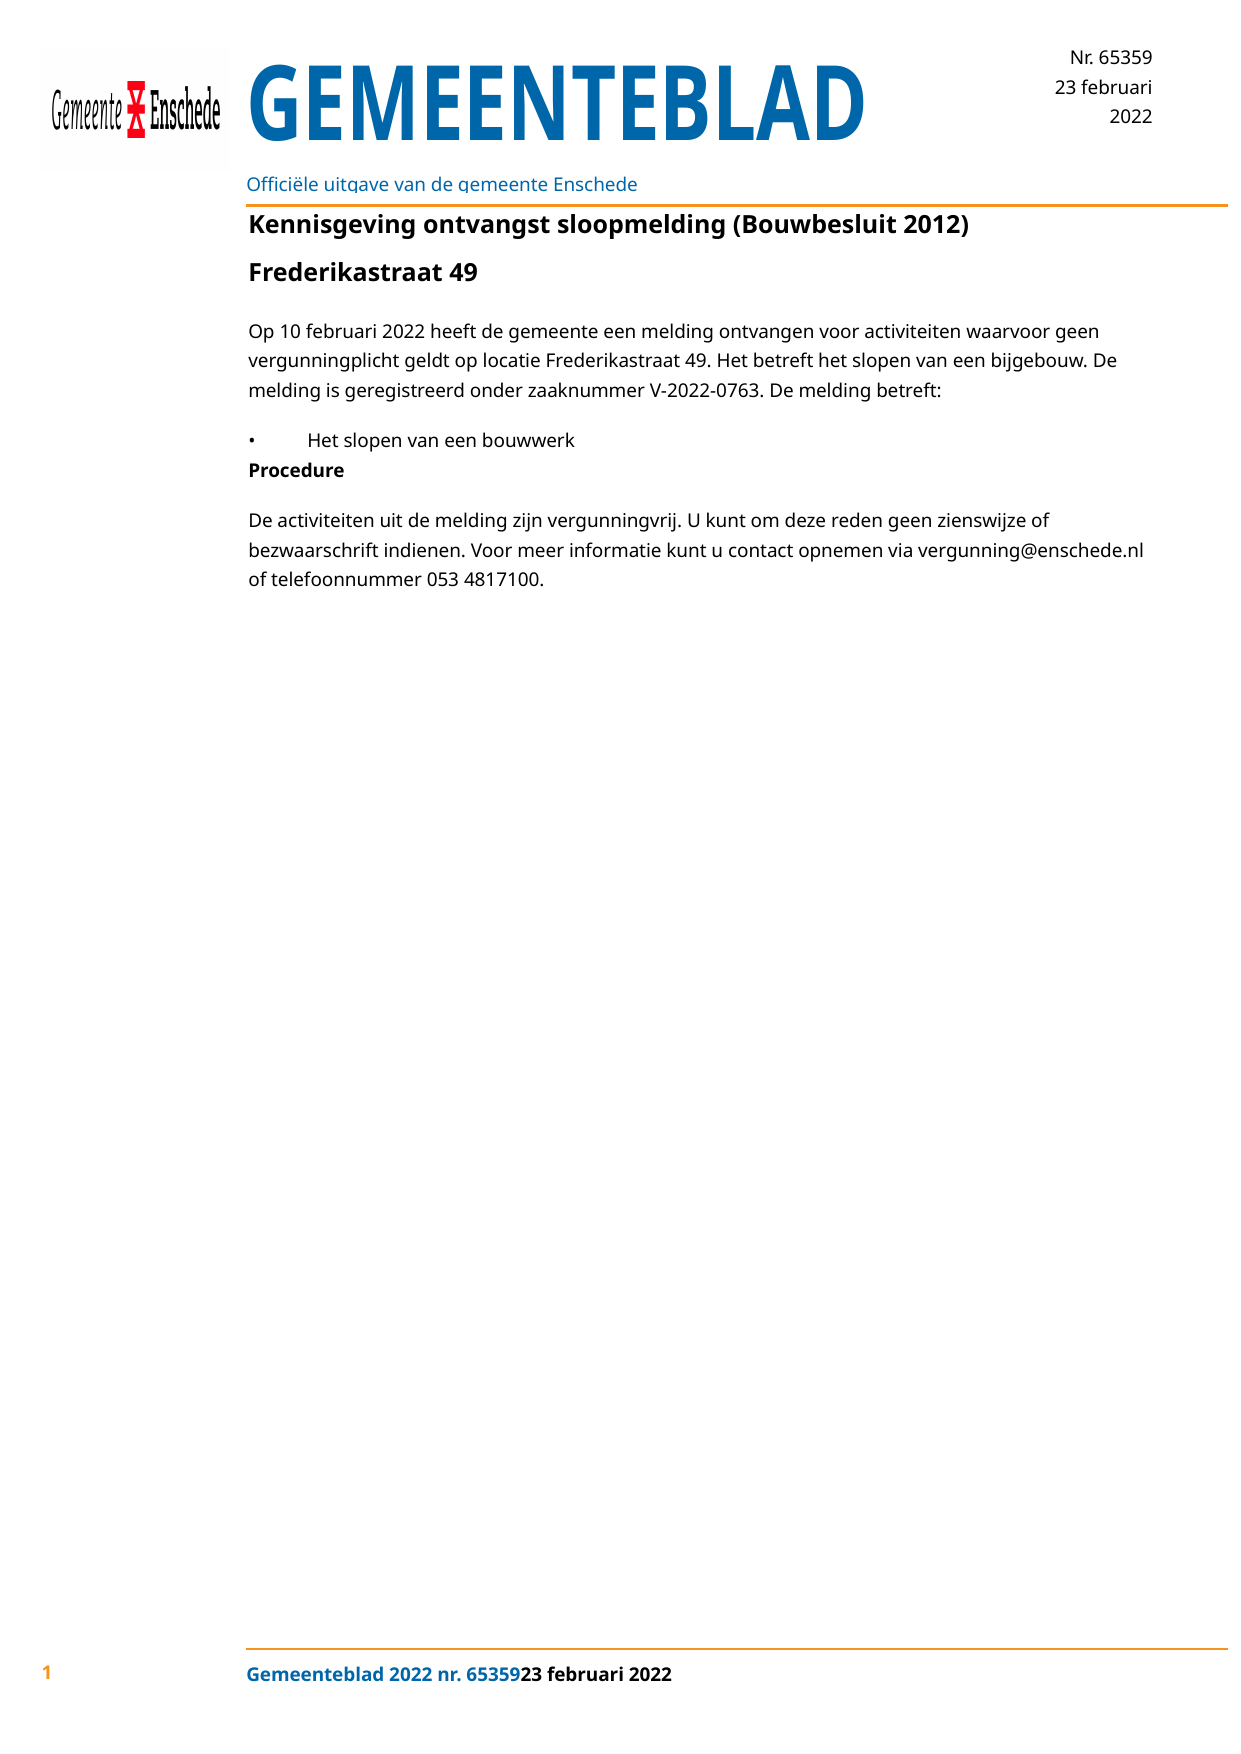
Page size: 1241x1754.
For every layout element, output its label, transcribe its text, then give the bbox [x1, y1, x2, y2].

text Op 10 februari 2022 heeft de gemeente een melding ontvangen voor activiteiten waarvoor geen vergunningplicht geldt op locatie Frederikastraat 49. Het betreft het slopen van een bijgebouw. De melding is geregistreerd onder zaaknummer V-2022-0763. De melding betreft: [248, 318, 1152, 403]
text Procedure [248, 457, 1152, 483]
text Kennisgeving ontvangst sloopmelding (Bouwbesluit 2012) Frederikastraat 49 [248, 207, 1152, 288]
picture [41, 47, 231, 172]
text De activiteiten uit de melding zijn vergunningvrij. U kunt om deze reden geen zienswijze of bezwaarschrift indienen. Voor meer informatie kunt u contact opnemen via vergunning@enschede.nl of telefoonnummer 053 4817100. [248, 507, 1152, 592]
list Het slopen van een bouwwerk [248, 427, 1152, 453]
